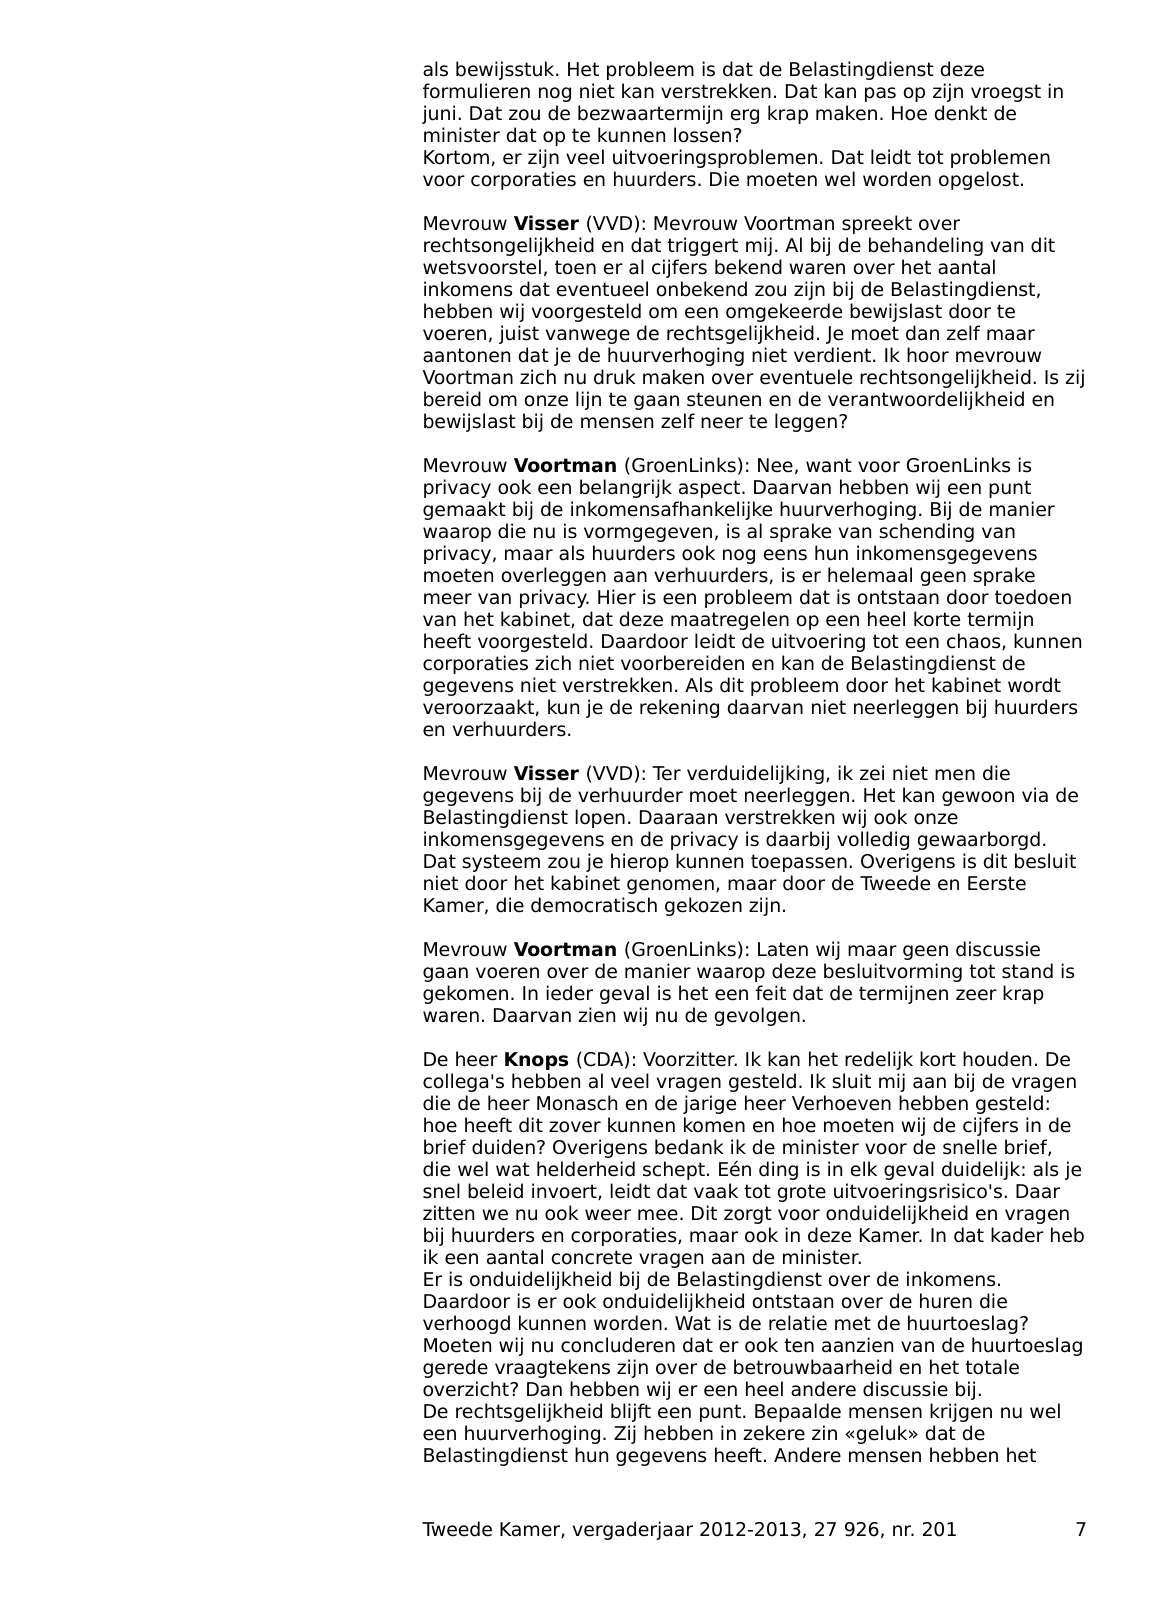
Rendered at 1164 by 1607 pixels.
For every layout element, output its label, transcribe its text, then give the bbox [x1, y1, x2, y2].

text Er is onduidelijkheid bij de Belastingdienst over de inkomens. Daardoor is er ook onduidelijkheid ontstaan over de huren die verhoogd kunnen worden. Wat is de relatie met de huurtoeslag? Moeten wij nu concluderen dat er ook ten aanzien van de huurtoeslag gerede vraagtekens zijn over de betrouwbaarheid en het totale overzicht? Dan hebben wij er een heel andere discussie bij. [422, 1269, 1087, 1401]
text Mevrouw Voortman (GroenLinks): Nee, want voor GroenLinks is privacy ook een belangrijk aspect. Daarvan hebben wij een punt gemaakt bij de inkomensafhankelijke huurverhoging. Bij de manier waarop die nu is vormgegeven, is al sprake van schending van privacy, maar als huurders ook nog eens hun inkomensgegevens moeten overleggen aan verhuurders, is er helemaal geen sprake meer van privacy. Hier is een probleem dat is ontstaan door toedoen van het kabinet, dat deze maatregelen op een heel korte termijn heeft voorgesteld. Daardoor leidt de uitvoering tot een chaos, kunnen corporaties zich niet voorbereiden en kan de Belastingdienst de gegevens niet verstrekken. Als dit probleem door het kabinet wordt veroorzaakt, kun je de rekening daarvan niet neerleggen bij huurders en verhuurders. [422, 455, 1087, 741]
text Mevrouw Visser (VVD): Ter verduidelijking, ik zei niet men die gegevens bij de verhuurder moet neerleggen. Het kan gewoon via de Belastingdienst lopen. Daaraan verstrekken wij ook onze inkomensgegevens en de privacy is daarbij volledig gewaarborgd. Dat systeem zou je hierop kunnen toepassen. Overigens is dit besluit niet door het kabinet genomen, maar door de Tweede en Eerste Kamer, die democratisch gekozen zijn. [422, 763, 1087, 917]
text Kortom, er zijn veel uitvoeringsproblemen. Dat leidt tot problemen voor corporaties en huurders. Die moeten wel worden opgelost. [422, 147, 1087, 191]
text als bewijsstuk. Het probleem is dat de Belastingdienst deze formulieren nog niet kan verstrekken. Dat kan pas op zijn vroegst in juni. Dat zou de bezwaartermijn erg krap maken. Hoe denkt de minister dat op te kunnen lossen? [422, 59, 1087, 147]
text Mevrouw Visser (VVD): Mevrouw Voortman spreekt over rechtsongelijkheid en dat triggert mij. Al bij de behandeling van dit wetsvoorstel, toen er al cijfers bekend waren over het aantal inkomens dat eventueel onbekend zou zijn bij de Belastingdienst, hebben wij voorgesteld om een omgekeerde bewijslast door te voeren, juist vanwege de rechtsgelijkheid. Je moet dan zelf maar aantonen dat je de huurverhoging niet verdient. Ik hoor mevrouw Voortman zich nu druk maken over eventuele rechtsongelijkheid. Is zij bereid om onze lijn te gaan steunen en de verantwoordelijkheid en bewijslast bij de mensen zelf neer te leggen? [422, 213, 1087, 433]
text De heer Knops (CDA): Voorzitter. Ik kan het redelijk kort houden. De collega's hebben al veel vragen gesteld. Ik sluit mij aan bij de vragen die de heer Monasch en de jarige heer Verhoeven hebben gesteld: hoe heeft dit zover kunnen komen en hoe moeten wij de cijfers in de brief duiden? Overigens bedank ik de minister voor de snelle brief, die wel wat helderheid schept. Eén ding is in elk geval duidelijk: als je snel beleid invoert, leidt dat vaak tot grote uitvoeringsrisico's. Daar zitten we nu ook weer mee. Dit zorgt voor onduidelijkheid en vragen bij huurders en corporaties, maar ook in deze Kamer. In dat kader heb ik een aantal concrete vragen aan de minister. [422, 1049, 1087, 1269]
text Mevrouw Voortman (GroenLinks): Laten wij maar geen discussie gaan voeren over de manier waarop deze besluitvorming tot stand is gekomen. In ieder geval is het een feit dat de termijnen zeer krap waren. Daarvan zien wij nu de gevolgen. [422, 939, 1087, 1027]
text De rechtsgelijkheid blijft een punt. Bepaalde mensen krijgen nu wel een huurverhoging. Zij hebben in zekere zin «geluk» dat de Belastingdienst hun gegevens heeft. Andere mensen hebben het [422, 1401, 1087, 1467]
